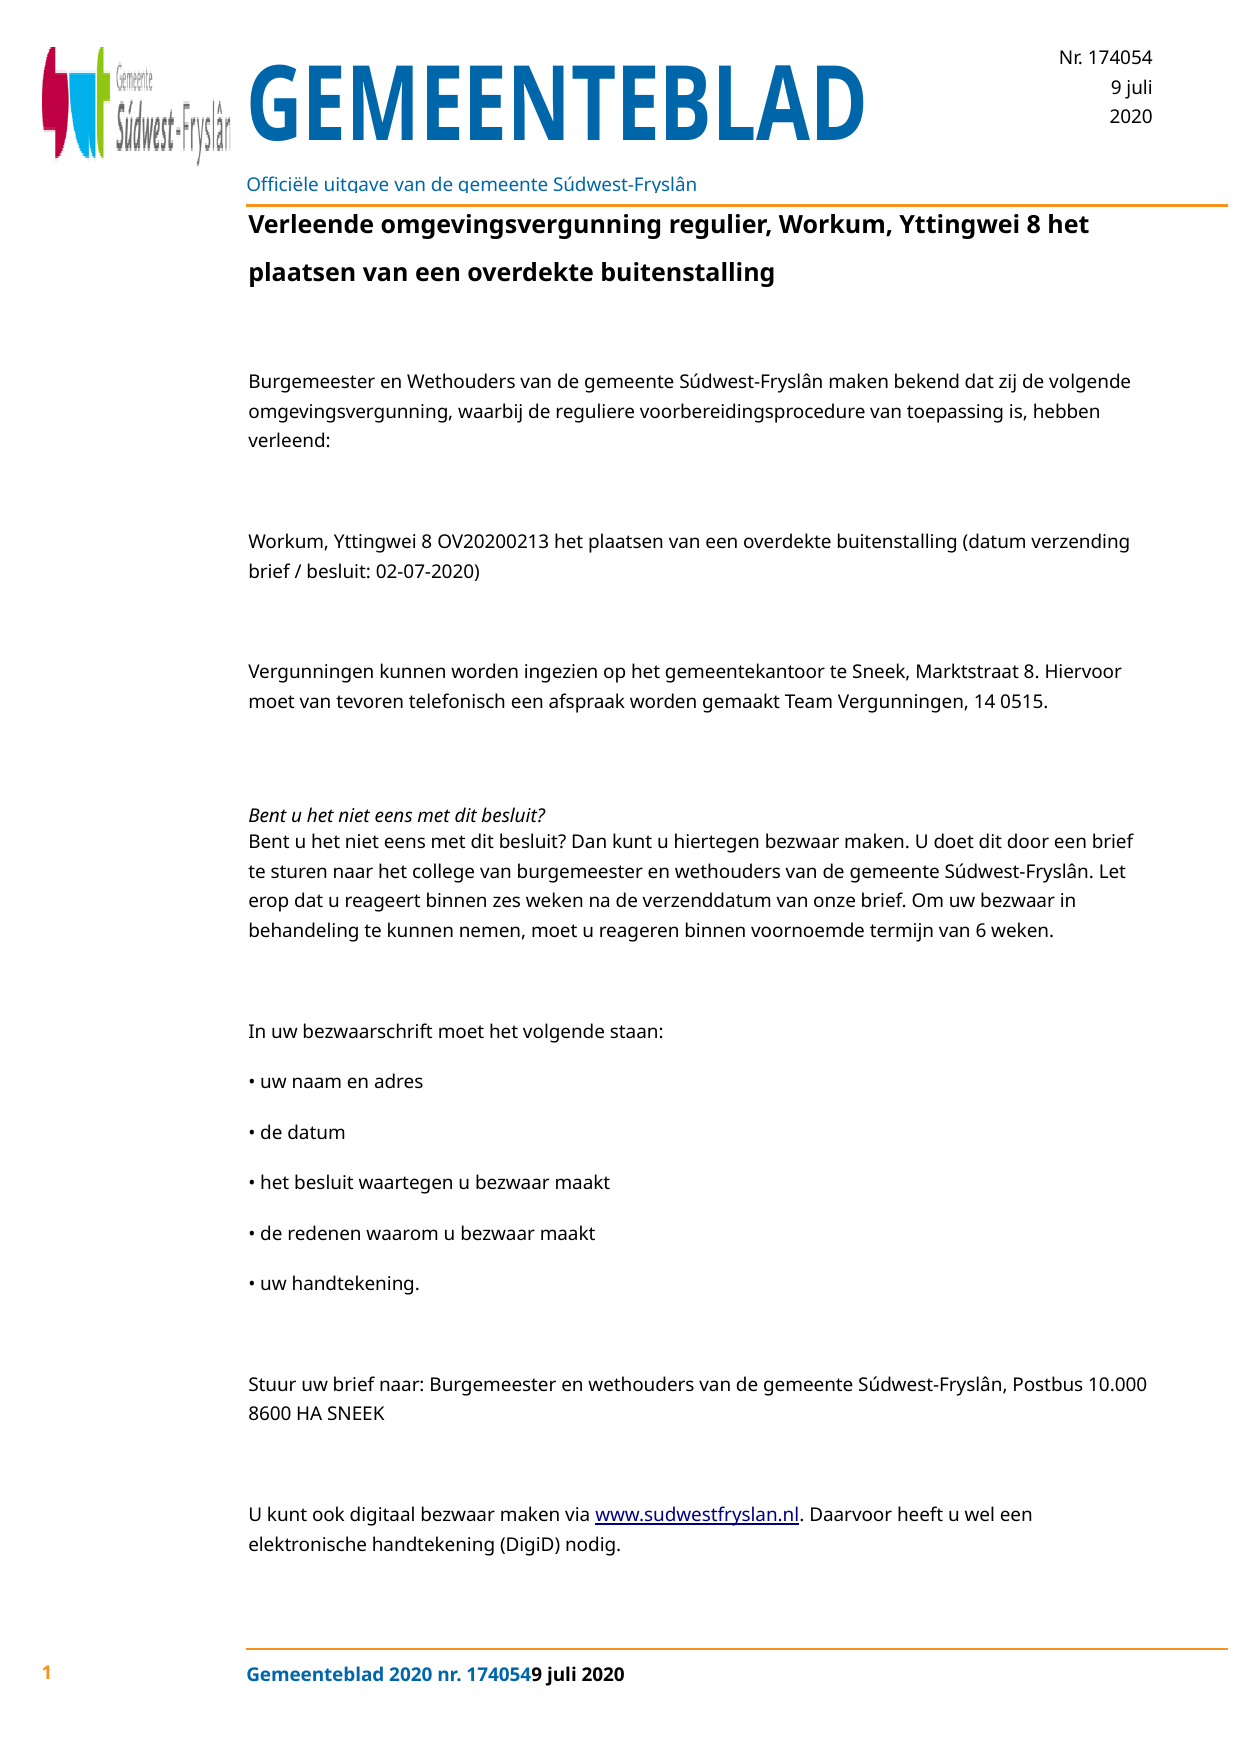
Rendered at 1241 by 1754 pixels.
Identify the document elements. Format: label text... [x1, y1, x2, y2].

text In uw bezwaarschrift moet het volgende staan: [248, 1018, 1152, 1044]
picture [41, 47, 231, 172]
text Burgemeester en Wethouders van de gemeente Súdwest-Fryslân maken bekend dat zij de volgende omgevingsvergunning, waarbij de reguliere voorbereidingsprocedure van toepassing is, hebben verleend: [248, 368, 1152, 453]
text Vergunningen kunnen worden ingezien op het gemeentekantoor te Sneek, Marktstraat 8. Hiervoor moet van tevoren telefonisch een afspraak worden gemaakt Team Vergunningen, 14 0515. [248, 659, 1152, 714]
text Verleende omgevingsvergunning regulier, Workum, Yttingwei 8 het plaatsen van een overdekte buitenstalling [248, 207, 1152, 288]
text Bent u het niet eens met dit besluit? Dan kunt u hiertegen bezwaar maken. U doet dit door een brief te sturen naar het college van burgemeester en wethouders van de gemeente Súdwest-Fryslân. Let erop dat u reageert binnen zes weken na de verzenddatum van onze brief. Om uw bezwaar in behandeling te kunnen nemen, moet u reageren binnen voornoemde termijn van 6 weken. [248, 828, 1152, 943]
text Stuur uw brief naar: Burgemeester en wethouders van de gemeente Súdwest-Fryslân, Postbus 10.000 8600 HA SNEEK [248, 1371, 1152, 1426]
text U kunt ook digitaal bezwaar maken via www.sudwestfryslan.nl. Daarvoor heeft u wel een elektronische handtekening (DigiD) nodig. [248, 1501, 1152, 1557]
text • het besluit waartegen u bezwaar maakt [248, 1169, 1152, 1195]
text • uw handtekening. [248, 1270, 1152, 1296]
text Workum, Yttingwei 8 OV20200213 het plaatsen van een overdekte buitenstalling (datum verzending brief / besluit: 02-07-2020) [248, 528, 1152, 584]
text • de redenen waarom u bezwaar maakt [248, 1220, 1152, 1245]
text Bent u het niet eens met dit besluit? [248, 803, 1152, 828]
text • uw naam en adres [248, 1068, 1152, 1094]
text • de datum [248, 1119, 1152, 1144]
